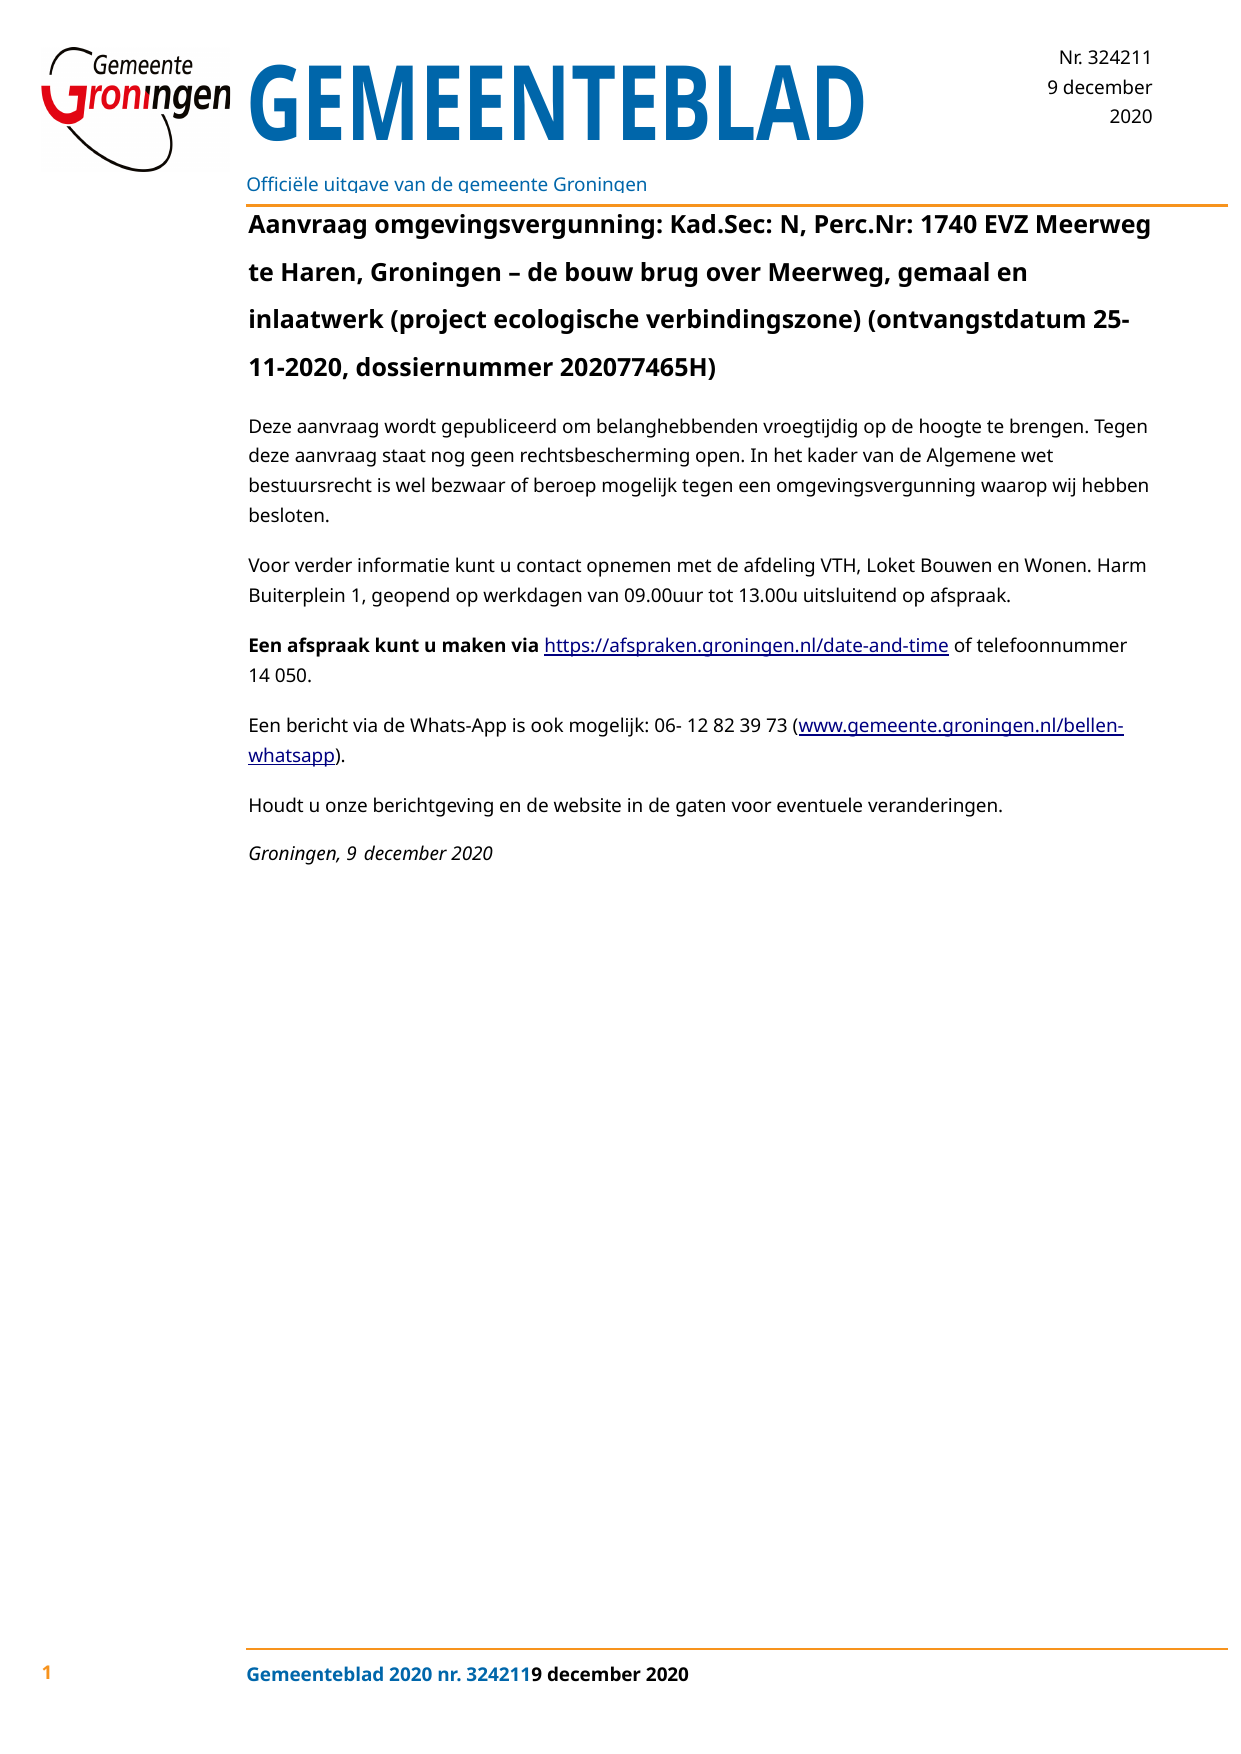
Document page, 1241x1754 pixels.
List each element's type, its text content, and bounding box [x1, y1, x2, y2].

text Een bericht via de Whats-App is ook mogelijk: 06- 12 82 39 73 (www.gemeente.groningen.nl/bellen-whatsapp). [248, 712, 1152, 768]
text Voor verder informatie kunt u contact opnemen met de afdeling VTH, Loket Bouwen en Wonen. Harm Buiterplein 1, geopend op werkdagen van 09.00uur tot 13.00u uitsluitend op afspraak. [248, 552, 1152, 608]
text Houdt u onze berichtgeving en de website in de gaten voor eventuele veranderingen. [248, 792, 1152, 818]
text Een afspraak kunt u maken via https://afspraken.groningen.nl/date-and-time of telefoonnummer 14 050. [248, 632, 1152, 688]
text Aanvraag omgevingsvergunning: Kad.Sec: N, Perc.Nr: 1740 EVZ Meerweg te Haren, Groningen – de bouw brug over Meerweg, gemaal en inlaatwerk (project ecologische verbindingszone) (ontvangstdatum 25-11-2020, dossiernummer 202077465H) [248, 207, 1152, 384]
picture [41, 47, 231, 172]
text Groningen, 9 december 2020 [248, 840, 1152, 866]
text Deze aanvraag wordt gepubliceerd om belanghebbenden vroegtijdig op de hoogte te brengen. Tegen deze aanvraag staat nog geen rechtsbescherming open. In het kader van de Algemene wet bestuursrecht is wel bezwaar of beroep mogelijk tegen een omgevingsvergunning waarop wij hebben besloten. [248, 413, 1152, 528]
